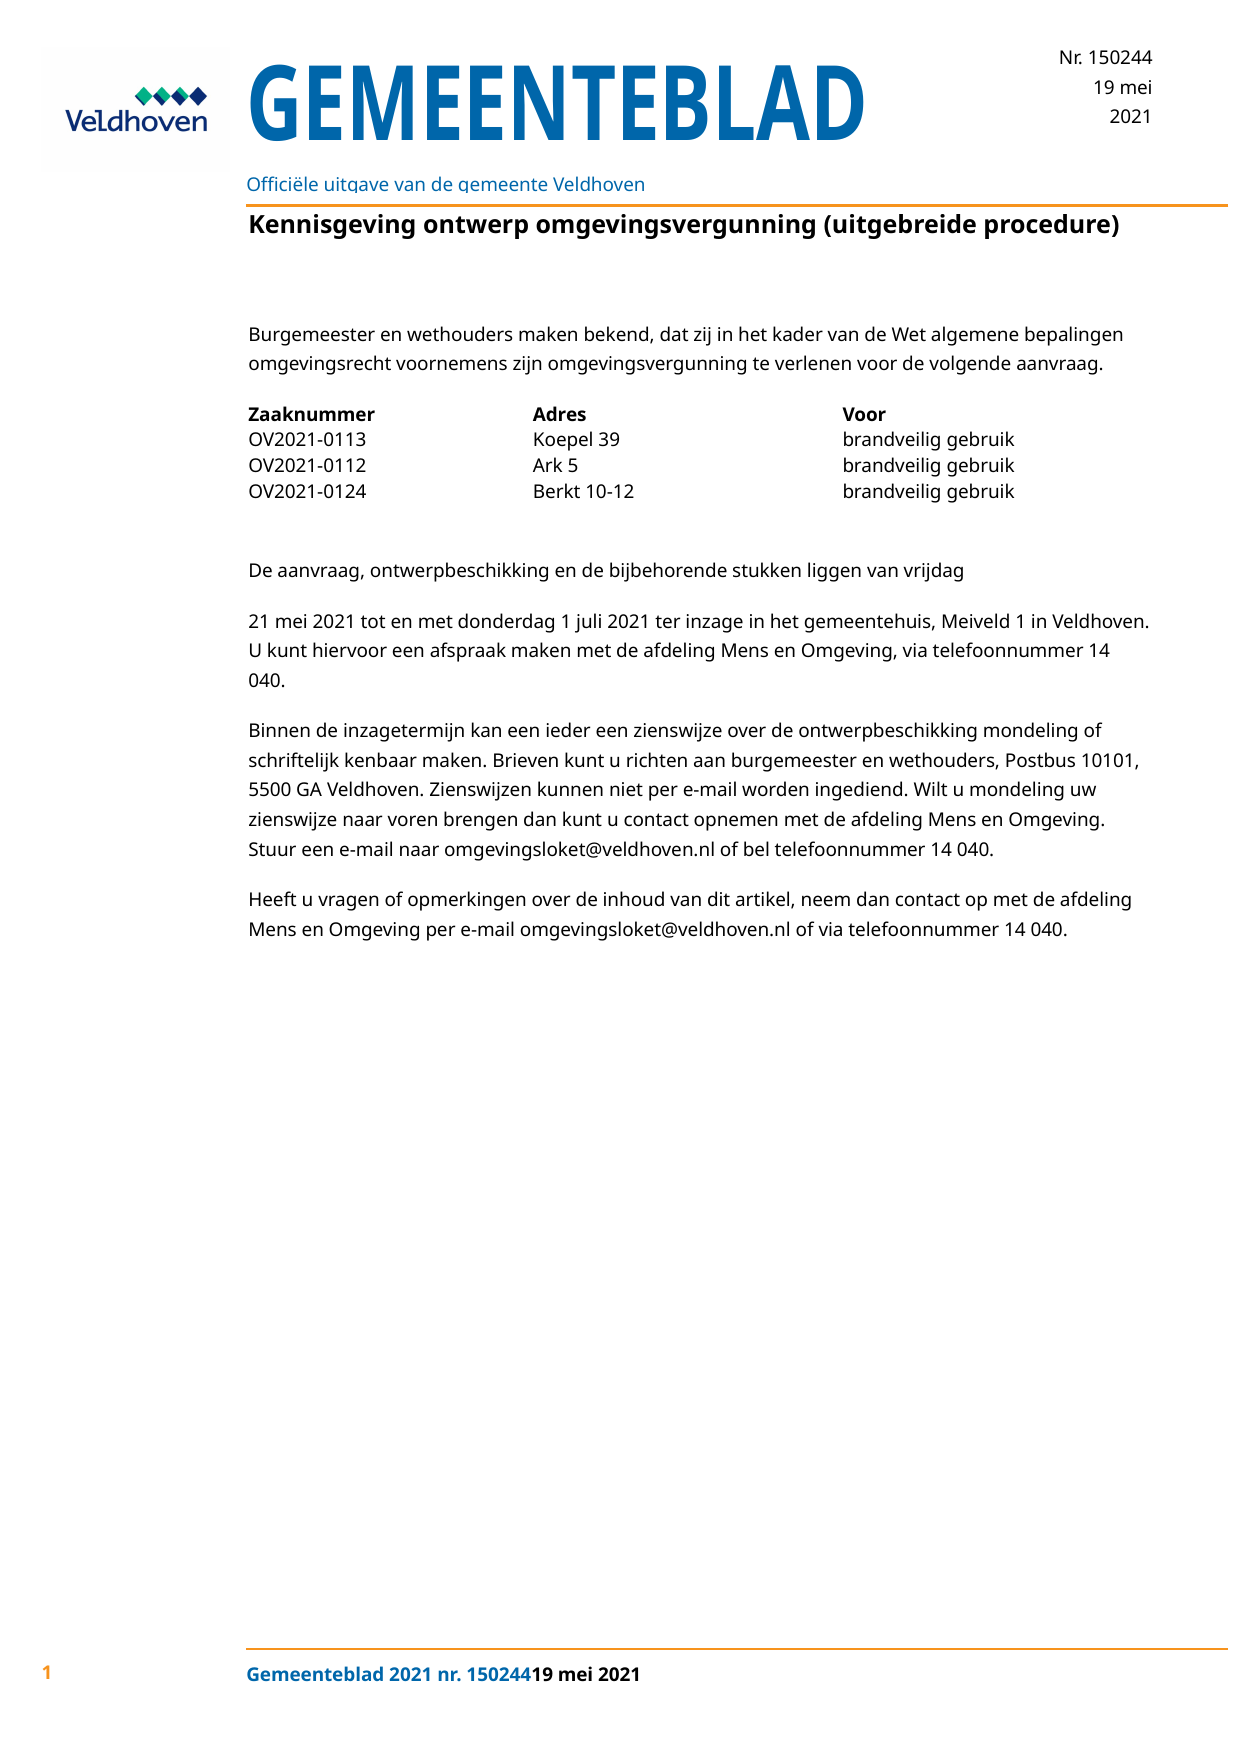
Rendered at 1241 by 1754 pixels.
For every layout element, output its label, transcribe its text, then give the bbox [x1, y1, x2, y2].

table_cell brandveilig gebruik [842, 427, 1152, 452]
text Burgemeester en wethouders maken bekend, dat zij in het kader van de Wet algemene bepalingen omgevingsrecht voornemens zijn omgevingsvergunning te verlenen voor de volgende aanvraag. [248, 321, 1152, 376]
table_cell OV2021-0112 [248, 452, 533, 478]
table_cell brandveilig gebruik [842, 478, 1152, 504]
table_header Adres [533, 401, 842, 427]
table_header Voor [842, 401, 1152, 427]
table_cell Ark 5 [533, 452, 842, 478]
table_cell brandveilig gebruik [842, 452, 1152, 478]
table_cell Koepel 39 [533, 427, 842, 452]
table_header Zaaknummer [248, 401, 533, 427]
table_cell OV2021-0113 [248, 427, 533, 452]
table_cell Berkt 10-12 [533, 478, 842, 504]
text Binnen de inzagetermijn kan een ieder een zienswijze over de ontwerpbeschikking mondeling of schriftelijk kenbaar maken. Brieven kunt u richten aan burgemeester en wethouders, Postbus 10101, 5500 GA Veldhoven. Zienswijzen kunnen niet per e-mail worden ingediend. Wilt u mondeling uw zienswijze naar voren brengen dan kunt u contact opnemen met de afdeling Mens en Omgeving. Stuur een e-mail naar omgevingsloket@veldhoven.nl of bel telefoonnummer 14 040. [248, 717, 1152, 861]
text De aanvraag, ontwerpbeschikking en de bijbehorende stukken liggen van vrijdag [248, 557, 1152, 583]
text Heeft u vragen of opmerkingen over de inhoud van dit artikel, neem dan contact op met de afdeling Mens en Omgeving per e-mail omgevingsloket@veldhoven.nl of via telefoonnummer 14 040. [248, 886, 1152, 941]
picture [41, 47, 231, 172]
text Kennisgeving ontwerp omgevingsvergunning (uitgebreide procedure) [248, 207, 1152, 241]
table_cell OV2021-0124 [248, 478, 533, 504]
text 21 mei 2021 tot en met donderdag 1 juli 2021 ter inzage in het gemeentehuis, Meiveld 1 in Veldhoven. U kunt hiervoor een afspraak maken met de afdeling Mens en Omgeving, via telefoonnummer 14 040. [248, 608, 1152, 693]
